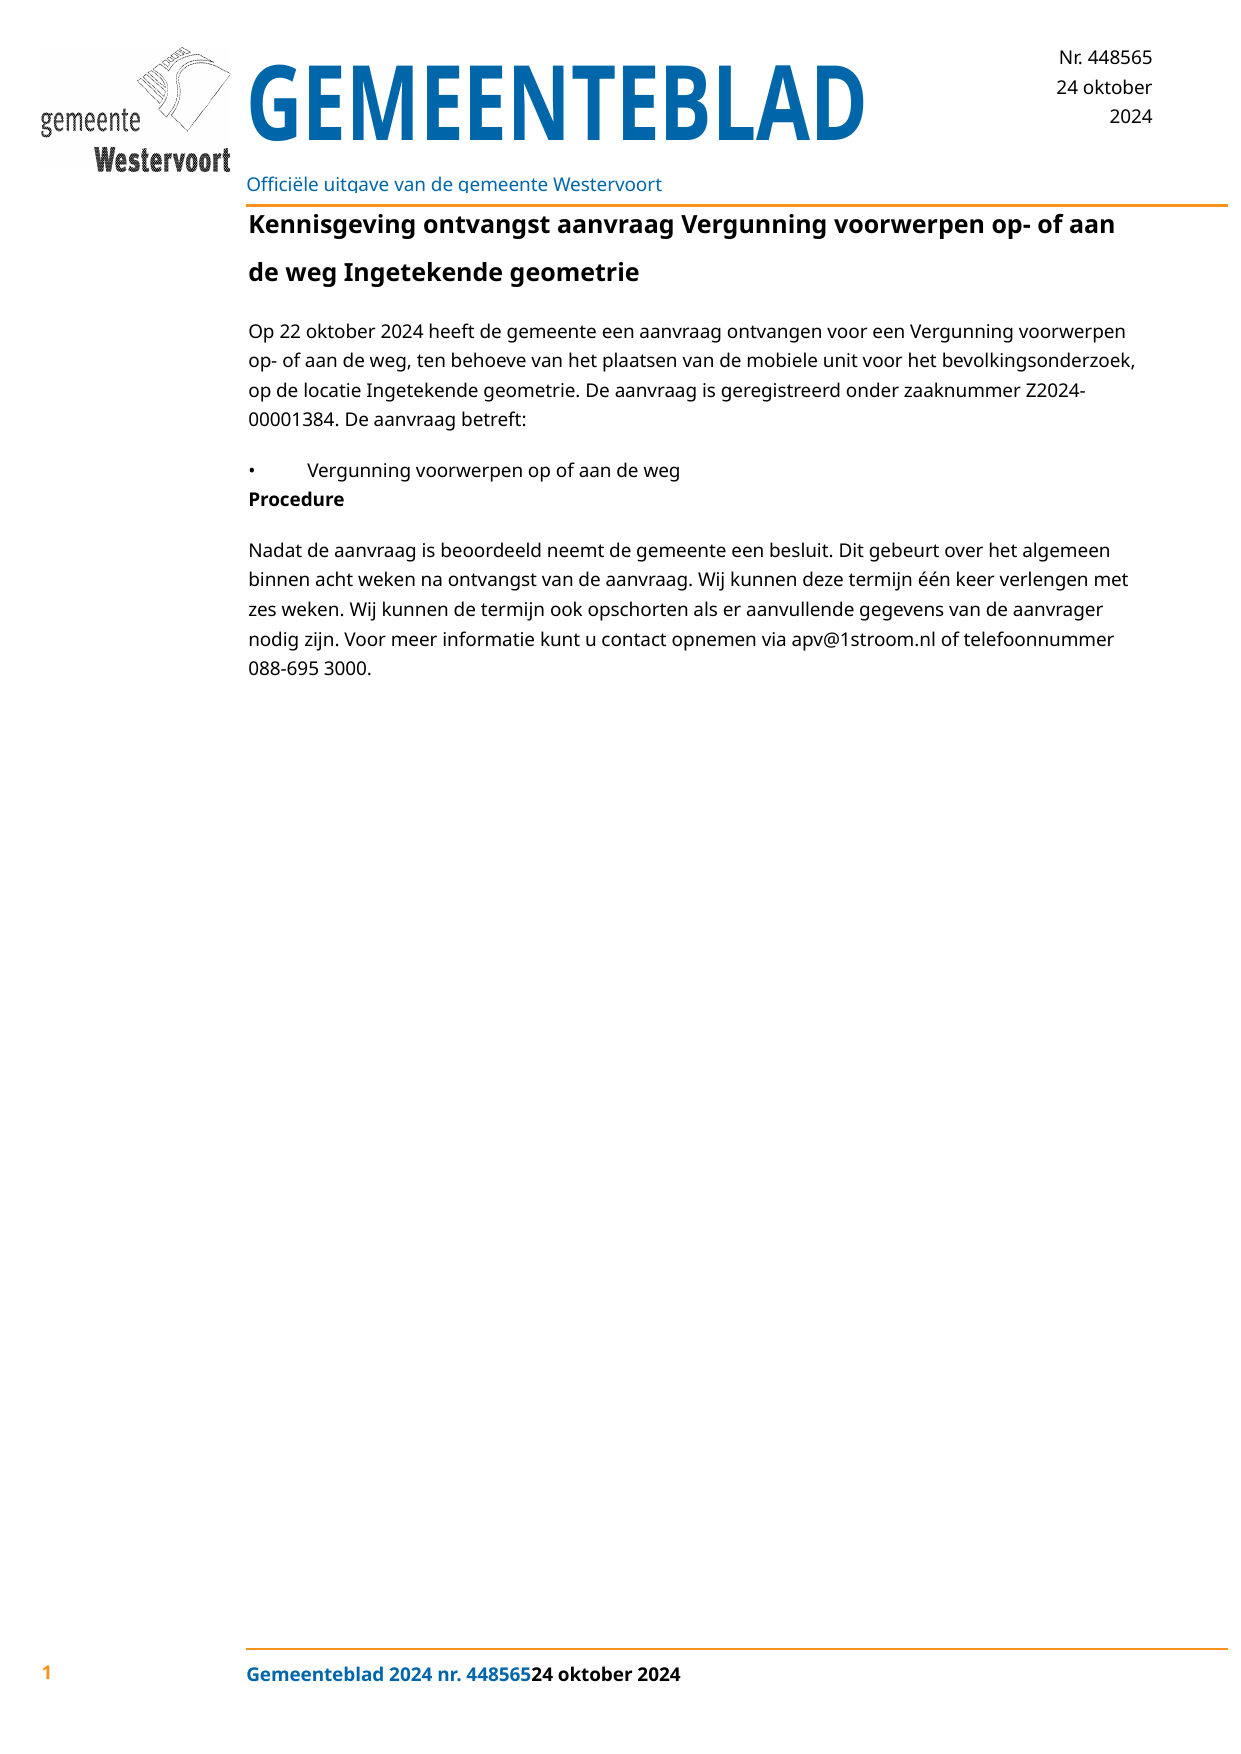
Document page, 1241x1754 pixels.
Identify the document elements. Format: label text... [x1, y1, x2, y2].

list Vergunning voorwerpen op of aan de weg [248, 457, 1152, 483]
text Kennisgeving ontvangst aanvraag Vergunning voorwerpen op- of aan de weg Ingetekende geometrie [248, 207, 1152, 288]
picture [41, 47, 231, 172]
text Procedure [248, 487, 1152, 512]
text Nadat de aanvraag is beoordeeld neemt de gemeente een besluit. Dit gebeurt over het algemeen binnen acht weken na ontvangst van de aanvraag. Wij kunnen deze termijn één keer verlengen met zes weken. Wij kunnen de termijn ook opschorten als er aanvullende gegevens van de aanvrager nodig zijn. Voor meer informatie kunt u contact opnemen via apv@1stroom.nl of telefoonnummer 088-695 3000. [248, 537, 1152, 681]
text Op 22 oktober 2024 heeft de gemeente een aanvraag ontvangen voor een Vergunning voorwerpen op- of aan de weg, ten behoeve van het plaatsen van de mobiele unit voor het bevolkingsonderzoek, op de locatie Ingetekende geometrie. De aanvraag is geregistreerd onder zaaknummer Z2024-00001384. De aanvraag betreft: [248, 318, 1152, 432]
